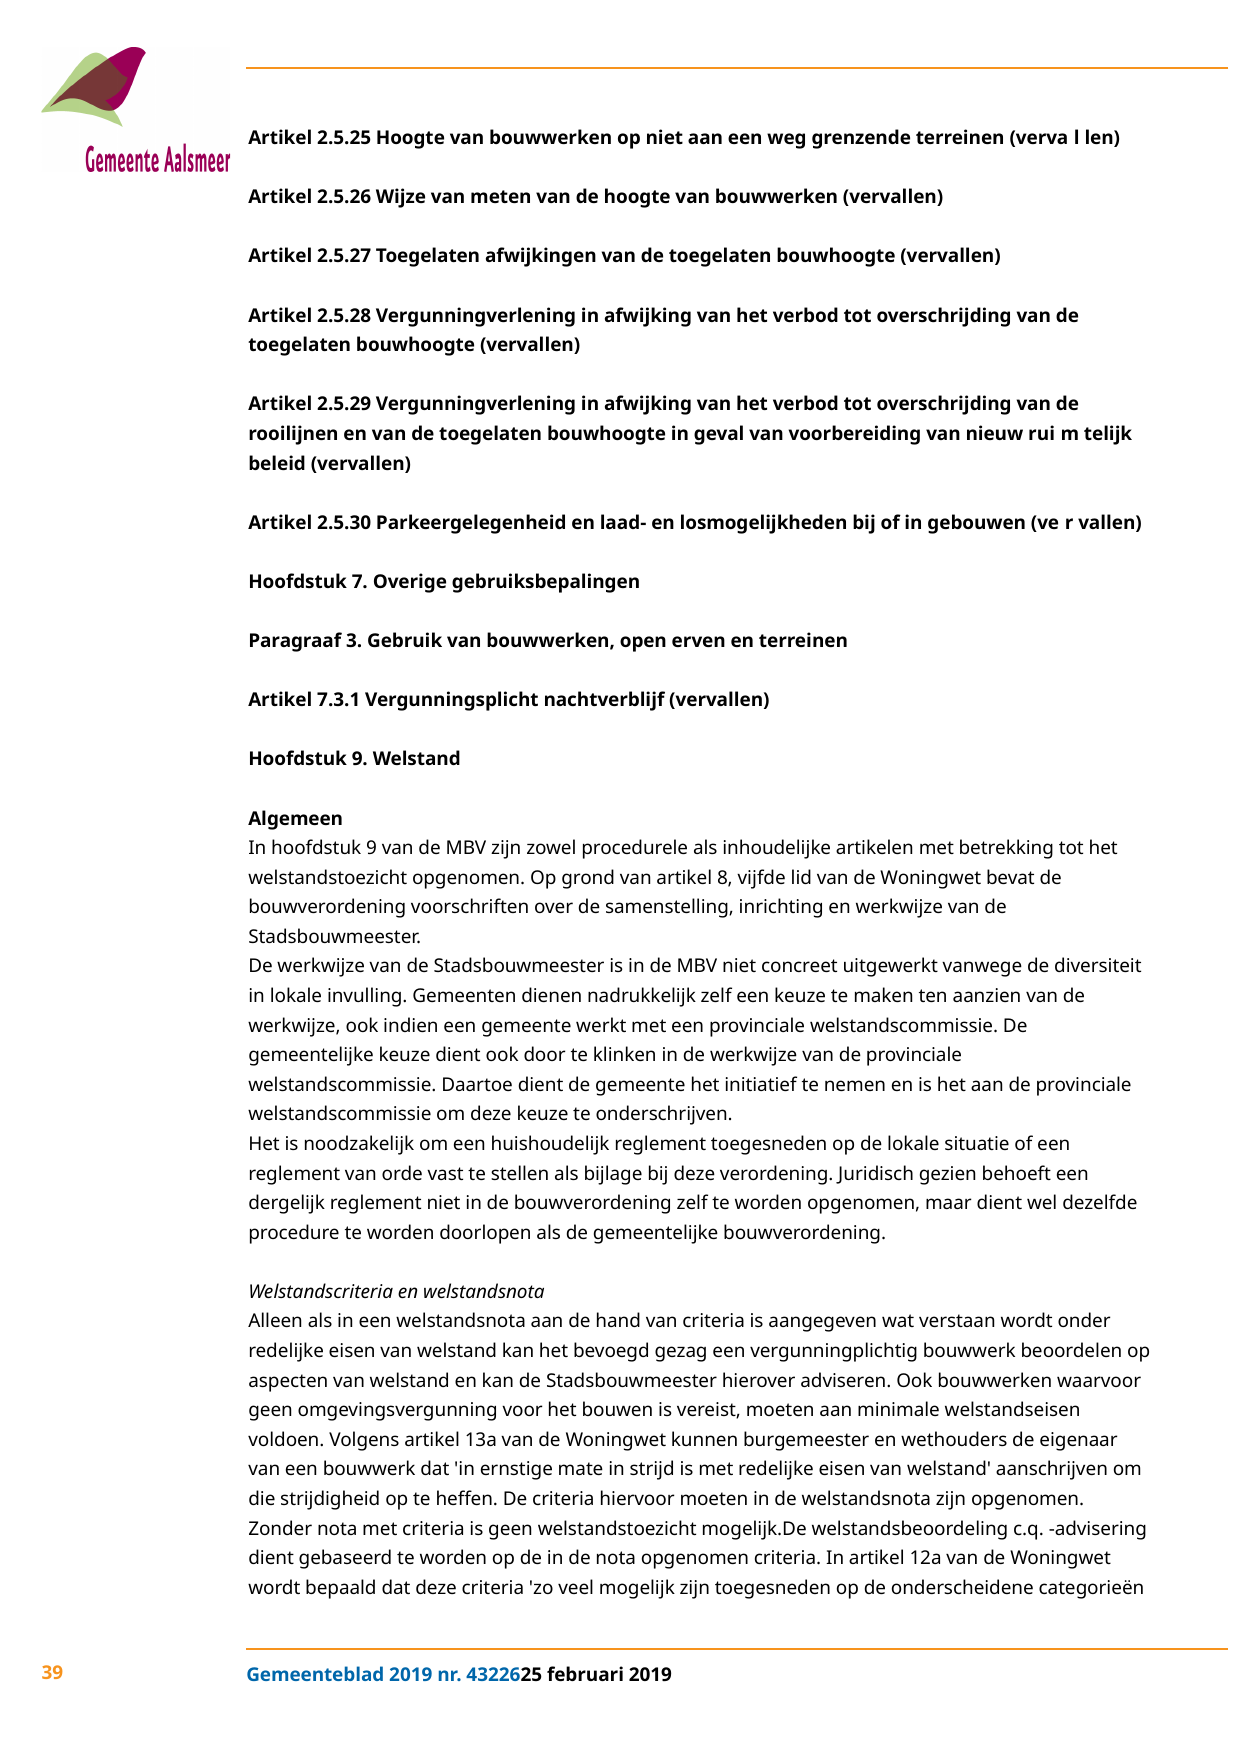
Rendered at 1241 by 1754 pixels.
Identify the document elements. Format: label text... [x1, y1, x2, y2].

text Paragraaf 3. Gebruik van bouwwerken, open erven en terreinen [248, 627, 1152, 653]
text Artikel 2.5.25 Hoogte van bouwwerken op niet aan een weg grenzende terreinen (verva l len) [248, 124, 1152, 150]
text Artikel 2.5.27 Toegelaten afwijkingen van de toegelaten bouwhoogte (vervallen) [248, 243, 1152, 268]
text Artikel 2.5.26 Wijze van meten van de hoogte van bouwwerken (vervallen) [248, 183, 1152, 209]
text Hoofdstuk 9. Welstand [248, 746, 1152, 771]
text In hoofdstuk 9 van de MBV zijn zowel procedurele als inhoudelijke artikelen met betrekking tot het welstandstoezicht opgenomen. Op grond van artikel 8, vijfde lid van de Woningwet bevat de bouwverordening voorschriften over de samenstelling, inrichting en werkwijze van de Stadsbouwmeester. [248, 834, 1152, 949]
text Hoofdstuk 7. Overige gebruiksbepalingen [248, 568, 1152, 594]
text Algemeen [248, 805, 1152, 831]
text Artikel 2.5.30 Parkeergelegenheid en laad- en losmogelijkheden bij of in gebouwen (ve r vallen) [248, 509, 1152, 535]
text De werkwijze van de Stadsbouwmeester is in de MBV niet concreet uitgewerkt vanwege de diversiteit in lokale invulling. Gemeenten dienen nadrukkelijk zelf een keuze te maken ten aanzien van de werkwijze, ook indien een gemeente werkt met een provinciale welstandscommissie. De gemeentelijke keuze dient ook door te klinken in de werkwijze van de provinciale welstandscommissie. Daartoe dient de gemeente het initiatief te nemen en is het aan de provinciale welstandscommissie om deze keuze te onderschrijven. [248, 953, 1152, 1126]
text Artikel 7.3.1 Vergunningsplicht nachtverblijf (vervallen) [248, 686, 1152, 712]
text Artikel 2.5.28 Vergunningverlening in afwijking van het verbod tot overschrijding van de toegelaten bouwhoogte (vervallen) [248, 302, 1152, 357]
text Het is noodzakelijk om een huishoudelijk reglement toegesneden op de lokale situatie of een reglement van orde vast te stellen als bijlage bij deze verordening. Juridisch gezien behoeft een dergelijk reglement niet in de bouwverordening zelf te worden opgenomen, maar dient wel dezelfde procedure te worden doorlopen als de gemeentelijke bouwverordening. [248, 1130, 1152, 1245]
text Alleen als in een welstandsnota aan de hand van criteria is aangegeven wat verstaan wordt onder redelijke eisen van welstand kan het bevoegd gezag een vergunningplichtig bouwwerk beoordelen op aspecten van welstand en kan de Stadsbouwmeester hierover adviseren. Ook bouwwerken waarvoor geen omgevingsvergunning voor het bouwen is vereist, moeten aan minimale welstandseisen voldoen. Volgens artikel 13a van de Woningwet kunnen burgemeester en wethouders de eigenaar van een bouwwerk dat 'in ernstige mate in strijd is met redelijke eisen van welstand' aanschrijven om die strijdigheid op te heffen. De criteria hiervoor moeten in de welstandsnota zijn opgenomen. Zonder nota met criteria is geen welstandstoezicht mogelijk.De welstandsbeoordeling c.q. -advisering dient gebaseerd te worden op de in de nota opgenomen criteria. In artikel 12a van de Woningwet wordt bepaald dat deze criteria 'zo veel mogelijk zijn toegesneden op de onderscheidene categorieën [248, 1308, 1152, 1600]
text Artikel 2.5.29 Vergunningverlening in afwijking van het verbod tot overschrijding van de rooilijnen en van de toegelaten bouwhoogte in geval van voorbereiding van nieuw rui m telijk beleid (vervallen) [248, 391, 1152, 476]
picture [41, 47, 231, 172]
text Welstandscriteria en welstandsnota [248, 1278, 1152, 1304]
